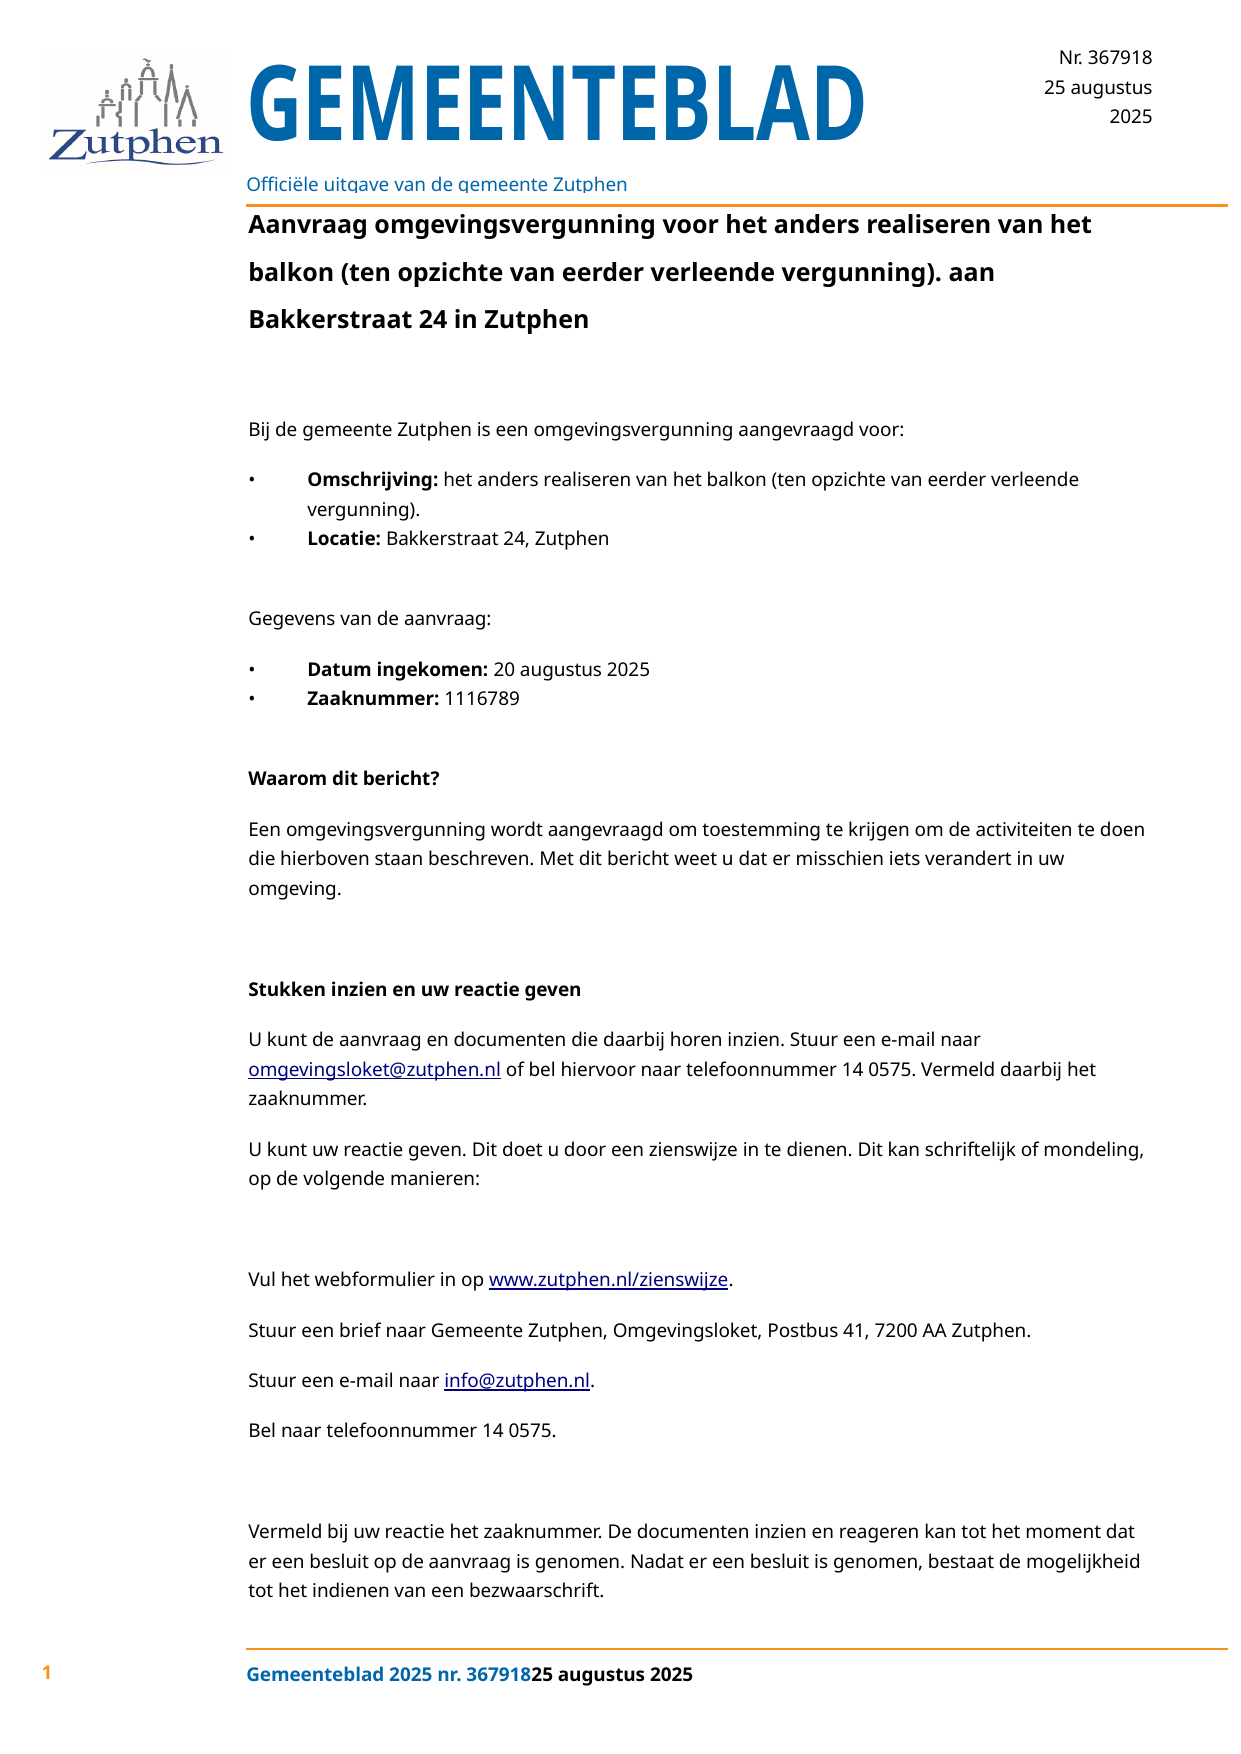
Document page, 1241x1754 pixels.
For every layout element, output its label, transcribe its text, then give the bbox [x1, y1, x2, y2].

list Datum ingekomen: 20 augustus 2025 [248, 656, 1152, 682]
text Bel naar telefoonnummer 14 0575. [248, 1418, 1152, 1443]
picture [41, 47, 231, 172]
list Locatie: Bakkerstraat 24, Zutphen [248, 526, 1152, 551]
text U kunt uw reactie geven. Dit doet u door een zienswijze in te dienen. Dit kan schriftelijk of mondeling, op de volgende manieren: [248, 1136, 1152, 1191]
text Aanvraag omgevingsvergunning voor het anders realiseren van het balkon (ten opzichte van eerder verleende vergunning). aan Bakkerstraat 24 in Zutphen [248, 207, 1152, 336]
text Een omgevingsvergunning wordt aangevraagd om toestemming te krijgen om de activiteiten te doen die hierboven staan beschreven. Met dit bericht weet u dat er misschien iets verandert in uw omgeving. [248, 816, 1152, 901]
text Gegevens van de aanvraag: [248, 606, 1152, 631]
text Waarom dit bericht? [248, 766, 1152, 791]
text Vul het webformulier in op www.zutphen.nl/zienswijze. [248, 1266, 1152, 1292]
text Stuur een brief naar Gemeente Zutphen, Omgevingsloket, Postbus 41, 7200 AA Zutphen. [248, 1317, 1152, 1342]
list Omschrijving: het anders realiseren van het balkon (ten opzichte van eerder verleende vergunning). [248, 466, 1152, 522]
text Bij de gemeente Zutphen is een omgevingsvergunning aangevraagd voor: [248, 416, 1152, 442]
list Zaaknummer: 1116789 [248, 686, 1152, 711]
text Stukken inzien en uw reactie geven [248, 976, 1152, 1002]
text Vermeld bij uw reactie het zaaknummer. De documenten inzien en reageren kan tot het moment dat er een besluit op de aanvraag is genomen. Nadat er een besluit is genomen, bestaat de mogelijkheid tot het indienen van een bezwaarschrift. [248, 1518, 1152, 1603]
text U kunt de aanvraag en documenten die daarbij horen inzien. Stuur een e-mail naar omgevingsloket@zutphen.nl of bel hiervoor naar telefoonnummer 14 0575. Vermeld daarbij het zaaknummer. [248, 1026, 1152, 1111]
text Stuur een e-mail naar info@zutphen.nl. [248, 1367, 1152, 1393]
